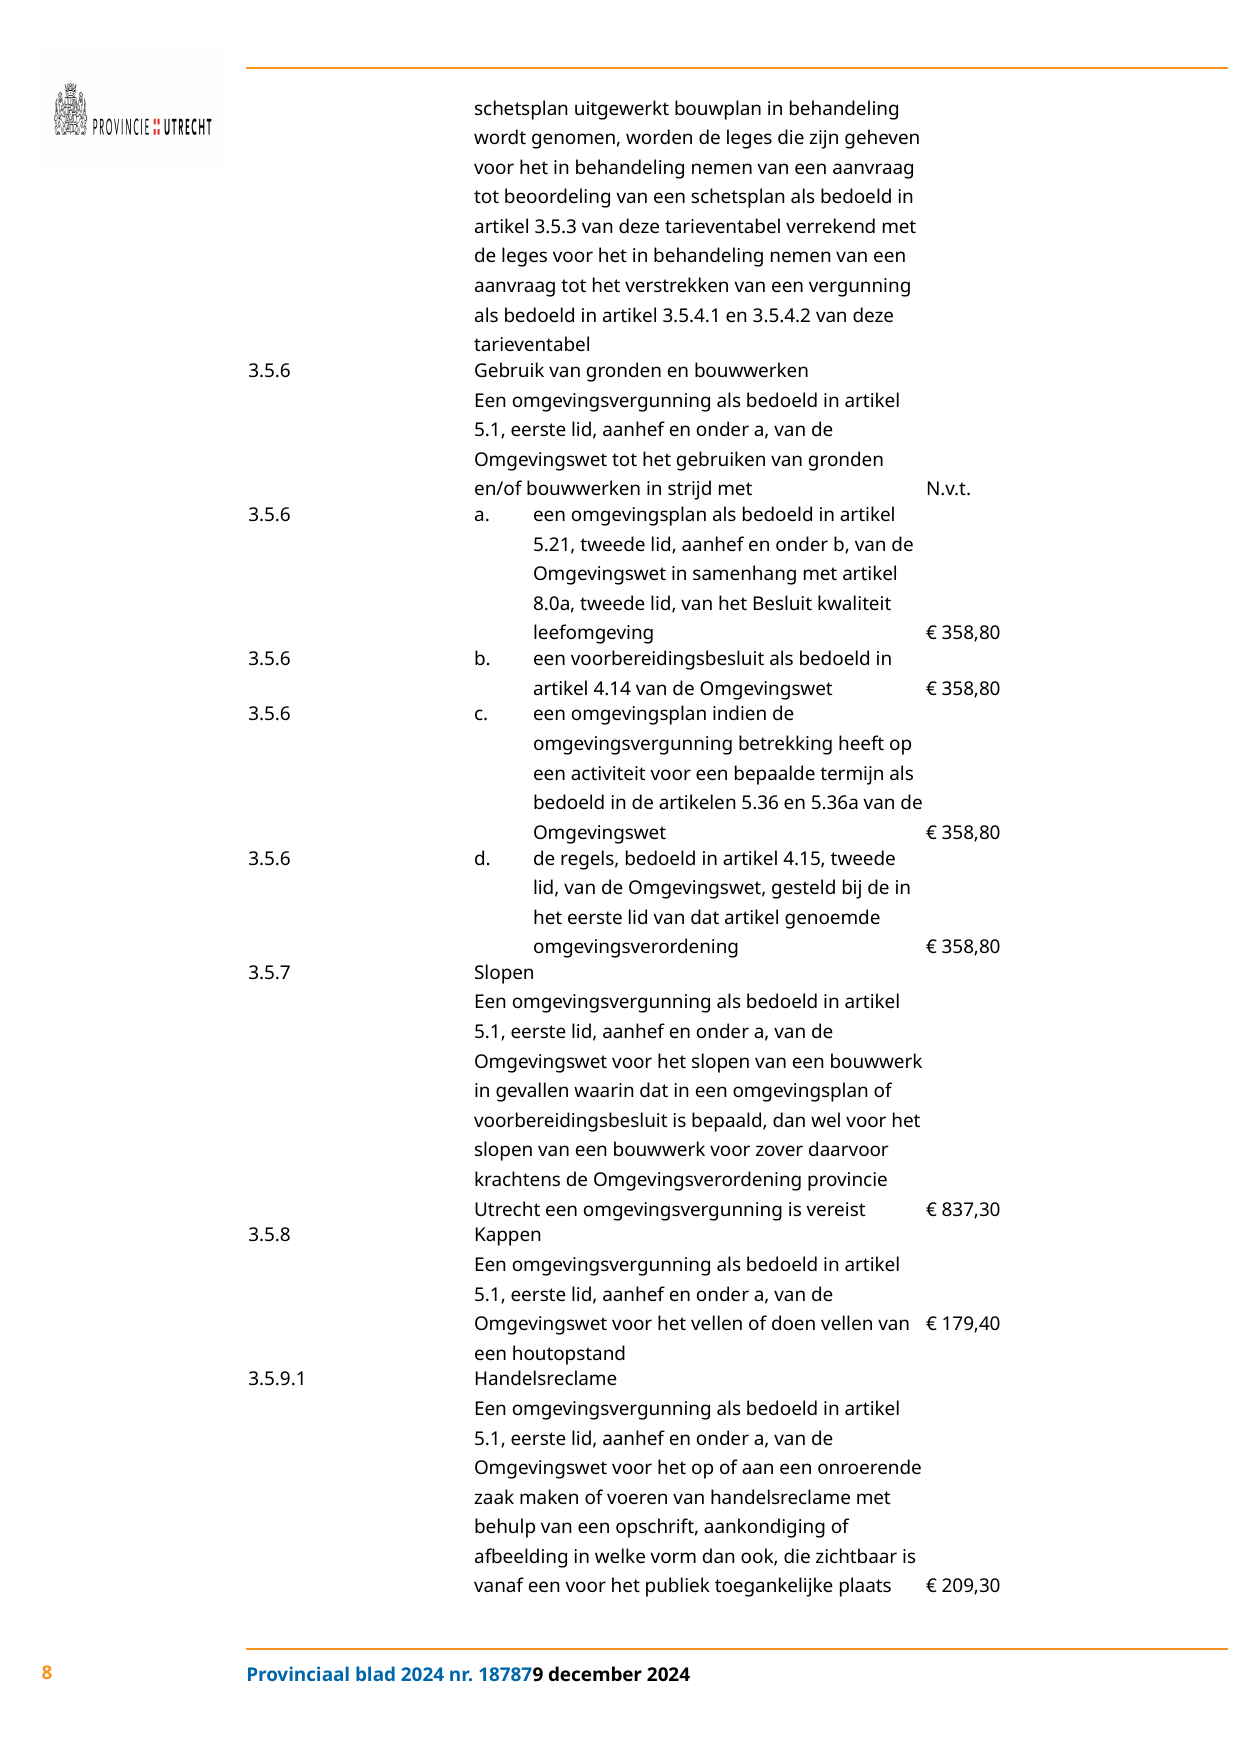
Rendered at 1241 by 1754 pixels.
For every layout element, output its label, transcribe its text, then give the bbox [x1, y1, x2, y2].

table_cell € 358,80 [926, 701, 1152, 845]
picture [41, 47, 231, 172]
table_cell N.v.t. [926, 357, 1152, 501]
table_cell Kappen Een omgevingsvergunning als bedoeld in artikel 5.1, eerste lid, aanhef en onder a, van de Omgevingswet voor het vellen of doen vellen van een houtopstand [474, 1222, 926, 1366]
table_cell een omgevingsplan als bedoeld in artikel 5.21, tweede lid, aanhef en onder b, van de Omgevingswet in samenhang met artikel 8.0a, tweede lid, van het Besluit kwaliteit leefomgeving [474, 501, 926, 645]
table_cell 3.5.8 [248, 1222, 474, 1366]
table_cell [926, 95, 1152, 357]
table_cell 3.5.6 [248, 645, 474, 701]
table_cell € 358,80 [926, 501, 1152, 645]
table_cell 3.5.9.1 [248, 1366, 474, 1598]
table_cell € 209,30 [926, 1366, 1152, 1598]
table_cell € 358,80 [926, 645, 1152, 701]
table_cell € 837,30 [926, 959, 1152, 1222]
table_cell Gebruik van gronden en bouwwerken Een omgevingsvergunning als bedoeld in artikel 5.1, eerste lid, aanhef en onder a, van de Omgevingswet tot het gebruiken van gronden en/of bouwwerken in strijd met [474, 357, 926, 501]
table_cell Handelsreclame Een omgevingsvergunning als bedoeld in artikel 5.1, eerste lid, aanhef en onder a, van de Omgevingswet voor het op of aan een onroerende zaak maken of voeren van handelsreclame met behulp van een opschrift, aankondiging of afbeelding in welke vorm dan ook, die zichtbaar is vanaf een voor het publiek toegankelijke plaats [474, 1366, 926, 1598]
table_cell een omgevingsplan indien de omgevingsvergunning betrekking heeft op een activiteit voor een bepaalde termijn als bedoeld in de artikelen 5.36 en 5.36a van de Omgevingswet [474, 701, 926, 845]
table_cell 3.5.7 [248, 959, 474, 1222]
table_cell 3.5.6 [248, 501, 474, 645]
table_cell 3.5.6 [248, 357, 474, 501]
table_cell 3.5.6 [248, 701, 474, 845]
table_cell € 358,80 [926, 845, 1152, 959]
table_cell de regels, bedoeld in artikel 4.15, tweede lid, van de Omgevingswet, gesteld bij de in het eerste lid van dat artikel genoemde omgevingsverordening [474, 845, 926, 959]
table_cell een voorbereidingsbesluit als bedoeld in artikel 4.14 van de Omgevingswet [474, 645, 926, 701]
table_cell [248, 95, 474, 357]
table_cell € 179,40 [926, 1222, 1152, 1366]
table_cell 3.5.6 [248, 845, 474, 959]
table_cell schetsplan uitgewerkt bouwplan in behandeling wordt genomen, worden de leges die zijn geheven voor het in behandeling nemen van een aanvraag tot beoordeling van een schetsplan als bedoeld in artikel 3.5.3 van deze tarieventabel verrekend met de leges voor het in behandeling nemen van een aanvraag tot het verstrekken van een vergunning als bedoeld in artikel 3.5.4.1 en 3.5.4.2 van deze tarieventabel [474, 95, 926, 357]
table_cell Slopen Een omgevingsvergunning als bedoeld in artikel 5.1, eerste lid, aanhef en onder a, van de Omgevingswet voor het slopen van een bouwwerk in gevallen waarin dat in een omgevingsplan of voorbereidingsbesluit is bepaald, dan wel voor het slopen van een bouwwerk voor zover daarvoor krachtens de Omgevingsverordening provincie Utrecht een omgevingsvergunning is vereist [474, 959, 926, 1222]
